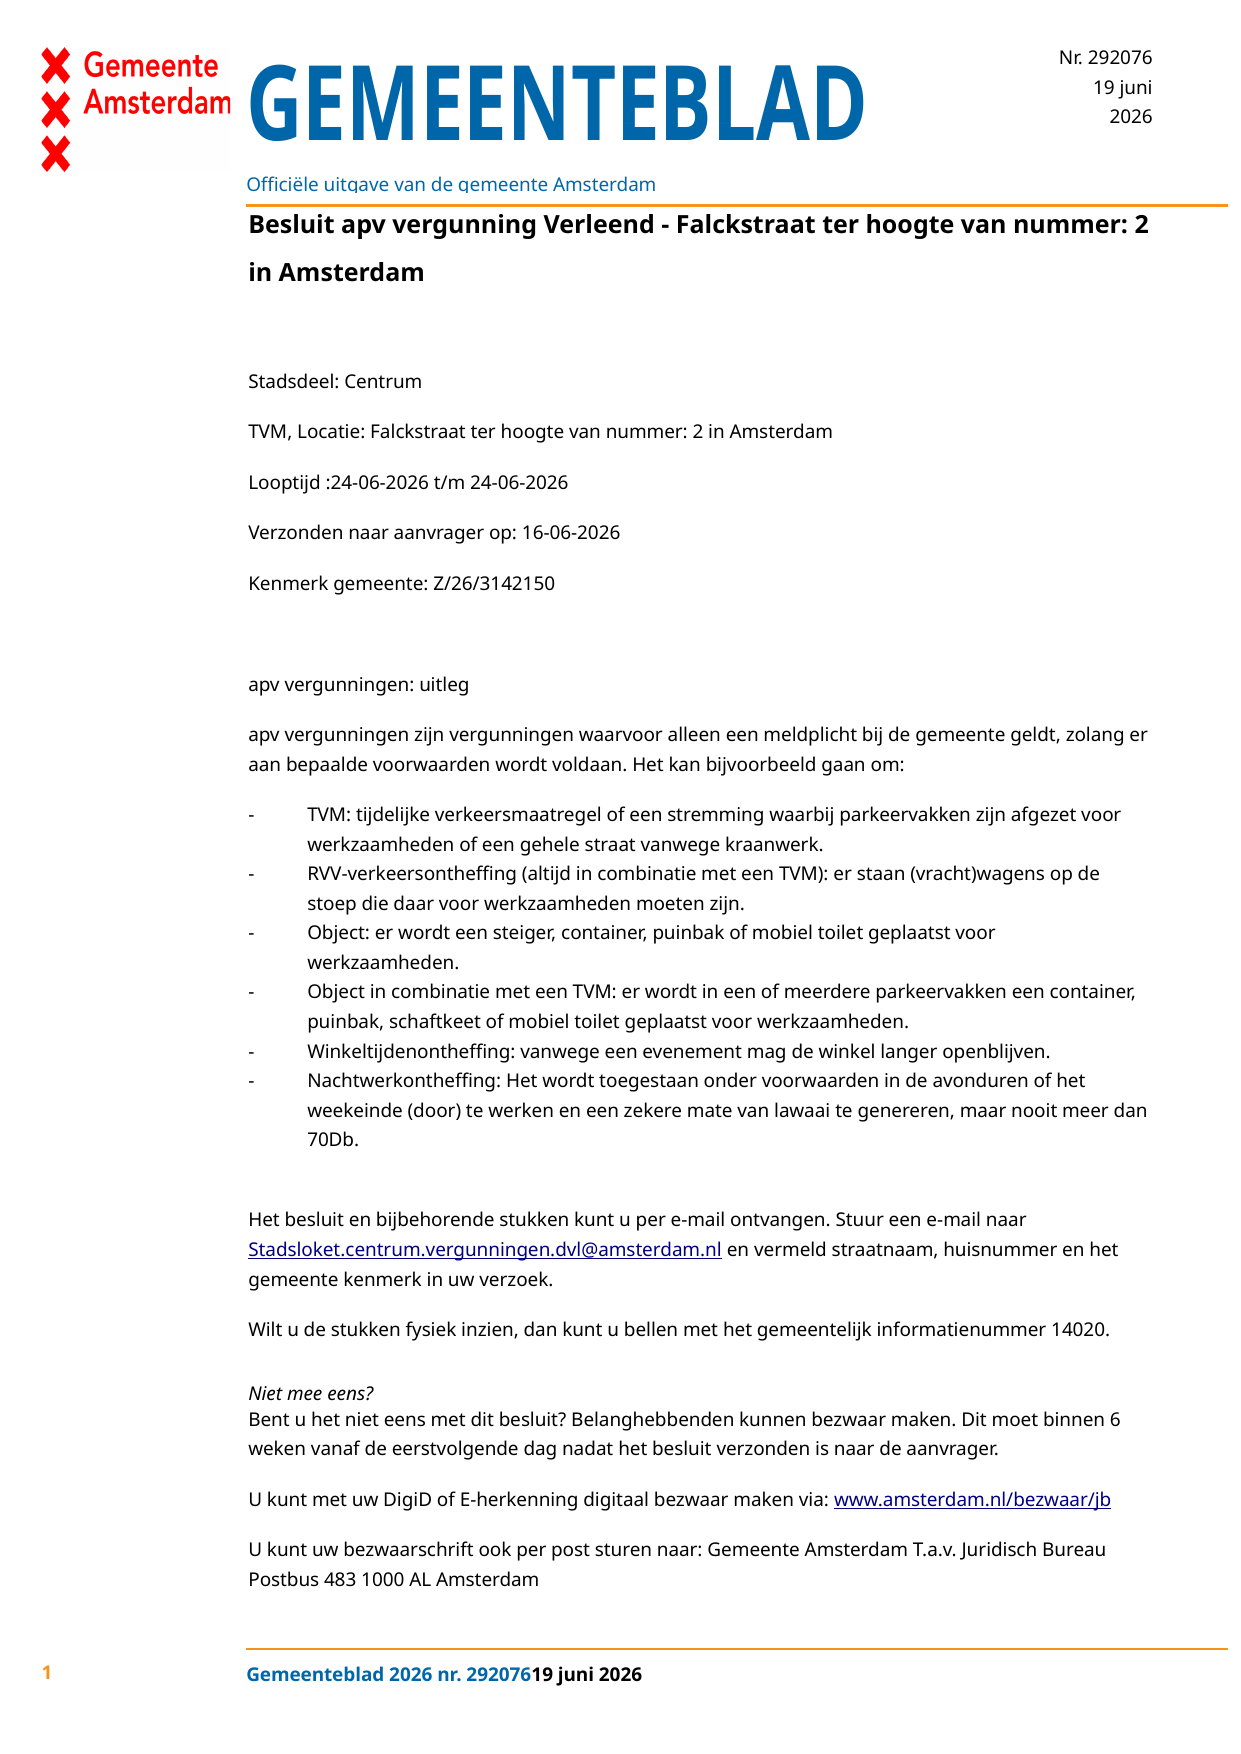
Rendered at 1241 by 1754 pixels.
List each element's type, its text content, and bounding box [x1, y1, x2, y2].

text Bent u het niet eens met dit besluit? Belanghebbenden kunnen bezwaar maken. Dit moet binnen 6 weken vanaf de eerstvolgende dag nadat het besluit verzonden is naar de aanvrager. [248, 1406, 1152, 1461]
list Winkeltijdenontheffing: vanwege een evenement mag de winkel langer openblijven. [248, 1038, 1152, 1064]
list RVV-verkeersontheffing (altijd in combinatie met een TVM): er staan (vracht)wagens op de stoep die daar voor werkzaamheden moeten zijn. [248, 860, 1152, 916]
text U kunt uw bezwaarschrift ook per post sturen naar: Gemeente Amsterdam T.a.v. Juridisch Bureau Postbus 483 1000 AL Amsterdam [248, 1536, 1152, 1592]
text Besluit apv vergunning Verleend - Falckstraat ter hoogte van nummer: 2 in Amsterdam [248, 207, 1152, 288]
text Wilt u de stukken fysiek inzien, dan kunt u bellen met het gemeentelijk informatienummer 14020. [248, 1316, 1152, 1342]
text U kunt met uw DigiD of E-herkenning digitaal bezwaar maken via: www.amsterdam.nl/bezwaar/jb [248, 1486, 1152, 1512]
text Kenmerk gemeente: Z/26/3142150 [248, 570, 1152, 596]
list Nachtwerkontheffing: Het wordt toegestaan onder voorwaarden in de avonduren of het weekeinde (door) te werken en een zekere mate van lawaai te genereren, maar nooit meer dan 70Db. [248, 1067, 1152, 1152]
text apv vergunningen: uitleg [248, 671, 1152, 697]
list TVM: tijdelijke verkeersmaatregel of een stremming waarbij parkeervakken zijn afgezet voor werkzaamheden of een gehele straat vanwege kraanwerk. [248, 801, 1152, 857]
list Object in combinatie met een TVM: er wordt in een of meerdere parkeervakken een container, puinbak, schaftkeet of mobiel toilet geplaatst voor werkzaamheden. [248, 979, 1152, 1034]
text apv vergunningen zijn vergunningen waarvoor alleen een meldplicht bij de gemeente geldt, zolang er aan bepaalde voorwaarden wordt voldaan. Het kan bijvoorbeeld gaan om: [248, 721, 1152, 777]
text Looptijd :24-06-2026 t/m 24-06-2026 [248, 469, 1152, 495]
picture [41, 47, 231, 172]
text Het besluit en bijbehorende stukken kunt u per e-mail ontvangen. Stuur een e-mail naar Stadsloket.centrum.vergunningen.dvl@amsterdam.nl en vermeld straatnaam, huisnummer en het gemeente kenmerk in uw verzoek. [248, 1207, 1152, 1292]
list Object: er wordt een steiger, container, puinbak of mobiel toilet geplaatst voor werkzaamheden. [248, 919, 1152, 975]
text TVM, Locatie: Falckstraat ter hoogte van nummer: 2 in Amsterdam [248, 419, 1152, 444]
text Verzonden naar aanvrager op: 16-06-2026 [248, 519, 1152, 545]
text Stadsdeel: Centrum [248, 368, 1152, 394]
text Niet mee eens? [248, 1380, 1152, 1406]
